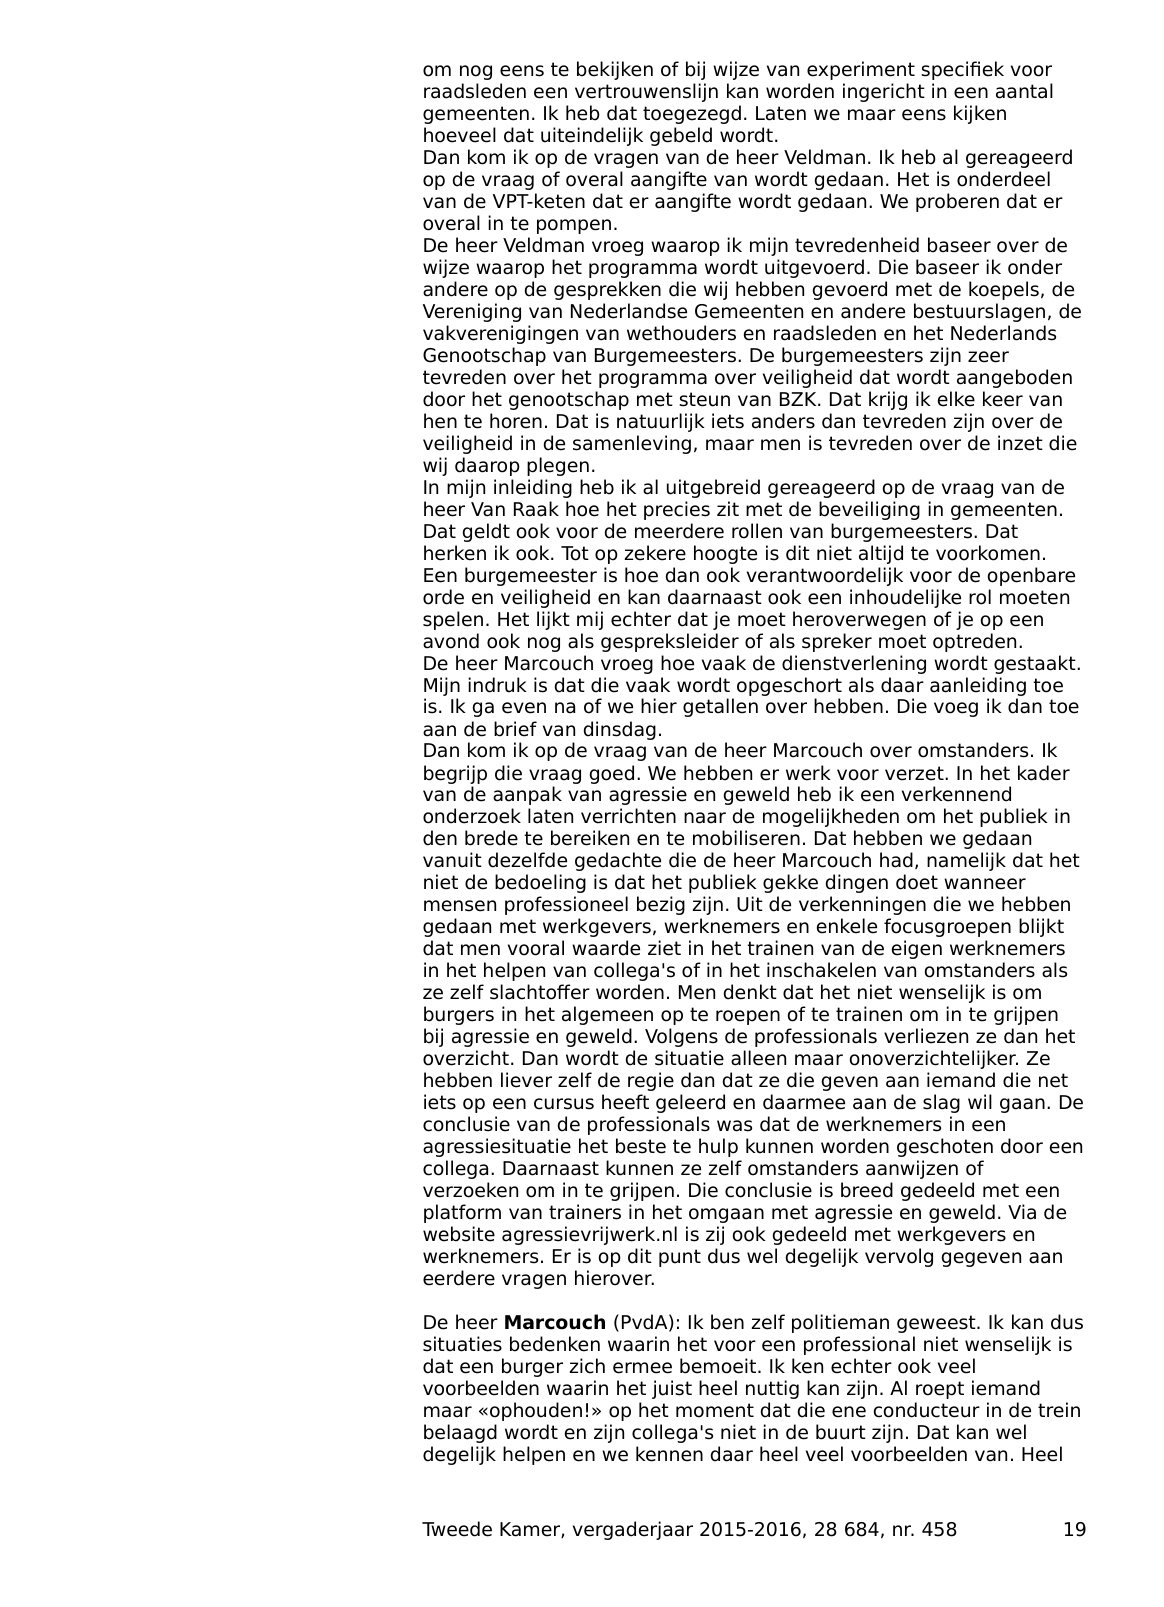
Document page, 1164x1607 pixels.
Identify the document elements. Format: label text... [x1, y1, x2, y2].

text In mijn inleiding heb ik al uitgebreid gereageerd op de vraag van de heer Van Raak hoe het precies zit met de beveiliging in gemeenten. Dat geldt ook voor de meerdere rollen van burgemeesters. Dat herken ik ook. Tot op zekere hoogte is dit niet altijd te voorkomen. Een burgemeester is hoe dan ook verantwoordelijk voor de openbare orde en veiligheid en kan daarnaast ook een inhoudelijke rol moeten spelen. Het lijkt mij echter dat je moet heroverwegen of je op een avond ook nog als gespreksleider of als spreker moet optreden. [422, 477, 1087, 652]
text Dan kom ik op de vraag van de heer Marcouch over omstanders. Ik begrijp die vraag goed. We hebben er werk voor verzet. In het kader van de aanpak van agressie en geweld heb ik een verkennend onderzoek laten verrichten naar de mogelijkheden om het publiek in den brede te bereiken en te mobiliseren. Dat hebben we gedaan vanuit dezelfde gedachte die de heer Marcouch had, namelijk dat het niet de bedoeling is dat het publiek gekke dingen doet wanneer mensen professioneel bezig zijn. Uit de verkenningen die we hebben gedaan met werkgevers, werknemers en enkele focusgroepen blijkt dat men vooral waarde ziet in het trainen van de eigen werknemers in het helpen van collega's of in het inschakelen van omstanders als ze zelf slachtoffer worden. Men denkt dat het niet wenselijk is om burgers in het algemeen op te roepen of te trainen om in te grijpen bij agressie en geweld. Volgens de professionals verliezen ze dan het overzicht. Dan wordt de situatie alleen maar onoverzichtelijker. Ze hebben liever zelf de regie dan dat ze die geven aan iemand die net iets op een cursus heeft geleerd en daarmee aan de slag wil gaan. De conclusie van de professionals was dat de werknemers in een agressiesituatie het beste te hulp kunnen worden geschoten door een collega. Daarnaast kunnen ze zelf omstanders aanwijzen of verzoeken om in te grijpen. Die conclusie is breed gedeeld met een platform van trainers in het omgaan met agressie en geweld. Via de website agressievrijwerk.nl is zij ook gedeeld met werkgevers en werknemers. Er is op dit punt dus wel degelijk vervolg gegeven aan eerdere vragen hierover. [422, 740, 1087, 1290]
text De heer Veldman vroeg waarop ik mijn tevredenheid baseer over de wijze waarop het programma wordt uitgevoerd. Die baseer ik onder andere op de gesprekken die wij hebben gevoerd met de koepels, de Vereniging van Nederlandse Gemeenten en andere bestuurslagen, de vakverenigingen van wethouders en raadsleden en het Nederlands Genootschap van Burgemeesters. De burgemeesters zijn zeer tevreden over het programma over veiligheid dat wordt aangeboden door het genootschap met steun van BZK. Dat krijg ik elke keer van hen te horen. Dat is natuurlijk iets anders dan tevreden zijn over de veiligheid in de samenleving, maar men is tevreden over de inzet die wij daarop plegen. [422, 235, 1087, 477]
text De heer Marcouch vroeg hoe vaak de dienstverlening wordt gestaakt. Mijn indruk is dat die vaak wordt opgeschort als daar aanleiding toe is. Ik ga even na of we hier getallen over hebben. Die voeg ik dan toe aan de brief van dinsdag. [422, 652, 1087, 740]
text Dan kom ik op de vragen van de heer Veldman. Ik heb al gereageerd op de vraag of overal aangifte van wordt gedaan. Het is onderdeel van de VPT-keten dat er aangifte wordt gedaan. We proberen dat er overal in te pompen. [422, 147, 1087, 235]
text om nog eens te bekijken of bij wijze van experiment specifiek voor raadsleden een vertrouwenslijn kan worden ingericht in een aantal gemeenten. Ik heb dat toegezegd. Laten we maar eens kijken hoeveel dat uiteindelijk gebeld wordt. [422, 59, 1087, 147]
text De heer Marcouch (PvdA): Ik ben zelf politieman geweest. Ik kan dus situaties bedenken waarin het voor een professional niet wenselijk is dat een burger zich ermee bemoeit. Ik ken echter ook veel voorbeelden waarin het juist heel nuttig kan zijn. Al roept iemand maar «ophouden!» op het moment dat die ene conducteur in de trein belaagd wordt en zijn collega's niet in de buurt zijn. Dat kan wel degelijk helpen en we kennen daar heel veel voorbeelden van. Heel [422, 1312, 1087, 1466]
